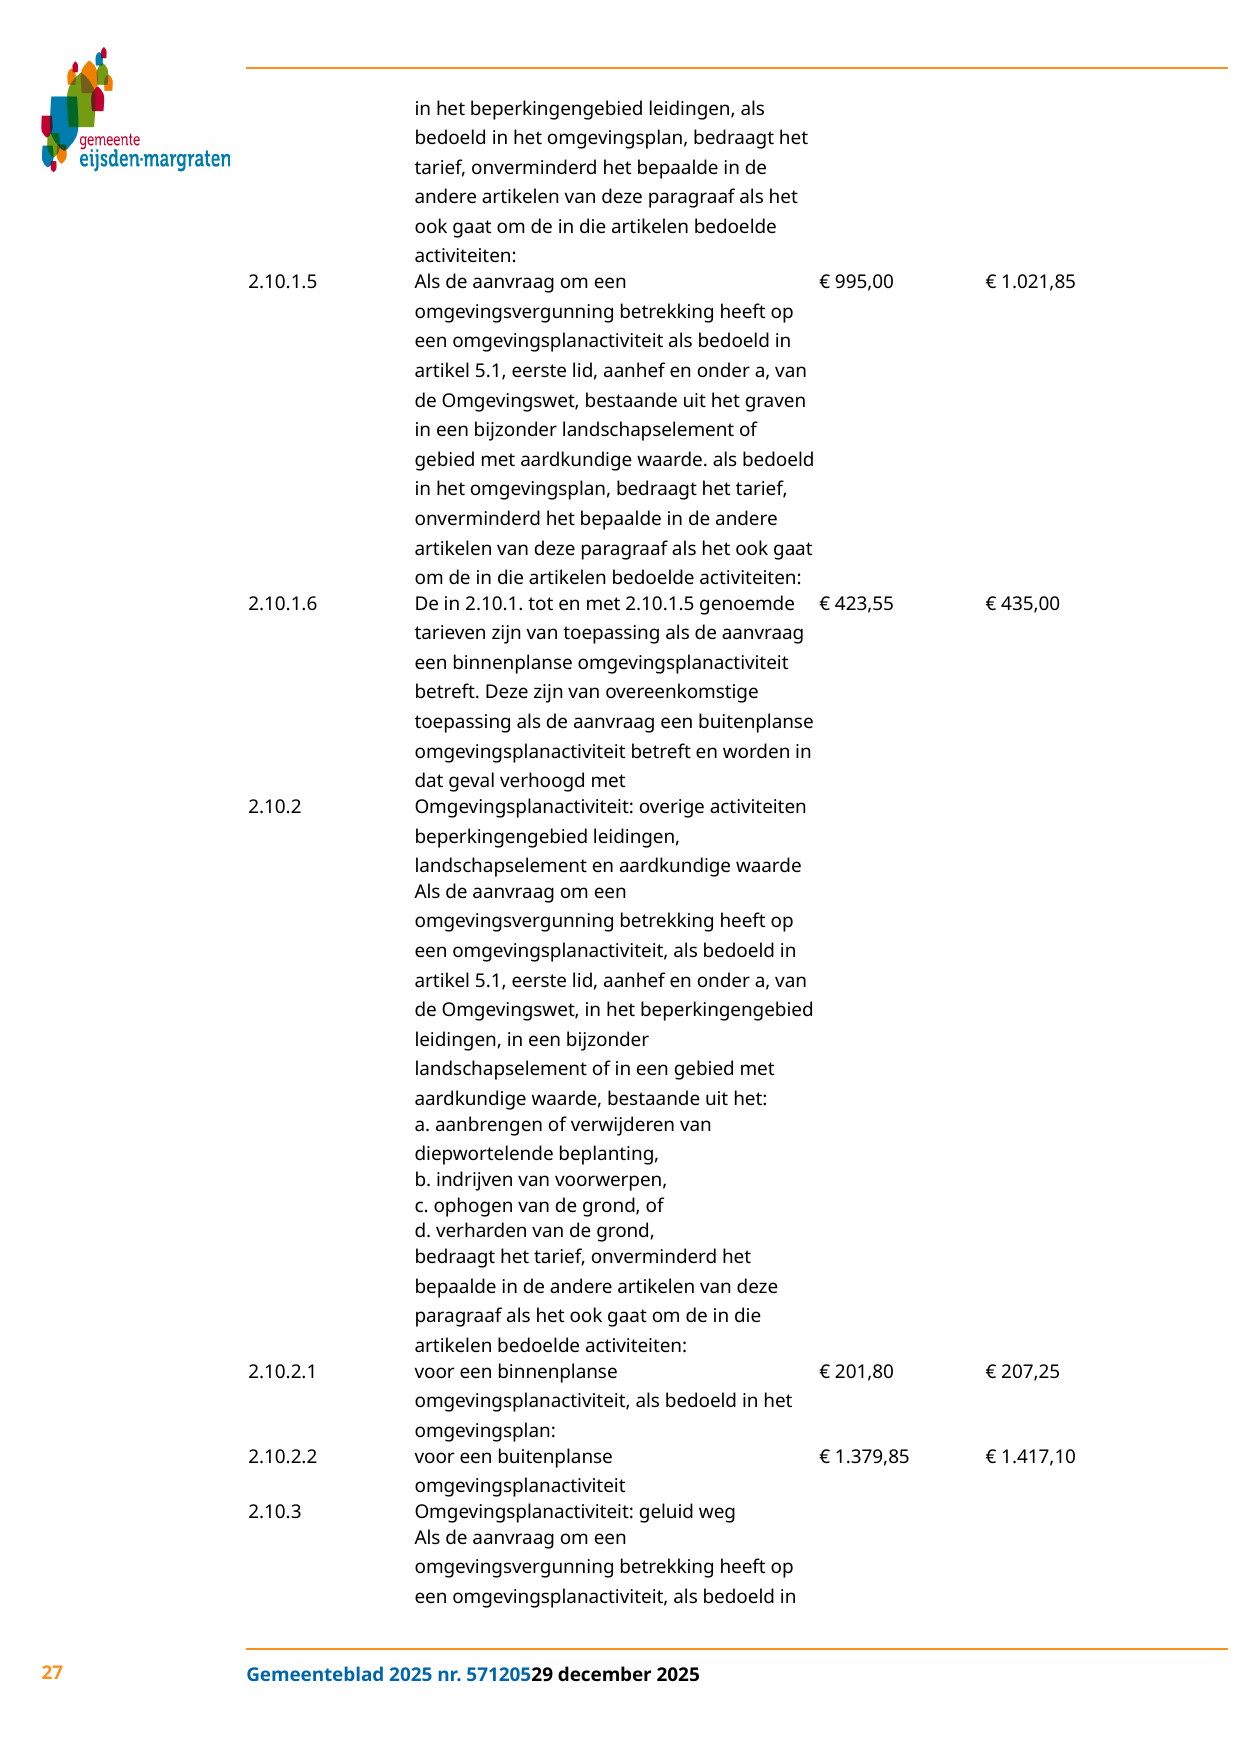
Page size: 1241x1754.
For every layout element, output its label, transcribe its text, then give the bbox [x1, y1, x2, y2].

table_cell voor een buitenplanse omgevingsplanactiviteit [414, 1443, 819, 1498]
table_cell € 423,55 [819, 590, 985, 793]
table_cell 2.10.2.1 [248, 1358, 414, 1443]
table_cell 2.10.2.2 [248, 1443, 414, 1498]
table_cell € 1.417,10 [985, 1443, 1152, 1498]
table_cell € 201,80 [819, 1358, 985, 1443]
table_cell [248, 1524, 414, 1609]
table_cell a. aanbrengen of verwijderen van diepwortelende beplanting, [414, 1111, 819, 1166]
table_cell € 995,00 [819, 269, 985, 590]
table_cell 2.10.1.5 [248, 269, 414, 590]
table_cell in het beperkingengebied leidingen, als bedoeld in het omgevingsplan, bedraagt het tarief, onverminderd het bepaalde in de andere artikelen van deze paragraaf als het ook gaat om de in die artikelen bedoelde activiteiten: [414, 95, 819, 268]
table_cell € 435,00 [985, 590, 1152, 793]
table_cell € 1.379,85 [819, 1443, 985, 1498]
table_cell [819, 1524, 985, 1609]
table_cell [985, 95, 1152, 268]
table_cell [819, 95, 985, 268]
table_cell € 1.021,85 [985, 269, 1152, 590]
table_cell voor een binnenplanse omgevingsplanactiviteit, als bedoeld in het omgevingsplan: [414, 1358, 819, 1443]
table_cell [985, 1524, 1152, 1609]
table_cell b. indrijven van voorwerpen, [414, 1166, 819, 1192]
table_cell [985, 878, 1152, 1358]
table_cell [985, 793, 1152, 878]
table_cell Als de aanvraag om een omgevingsvergunning betrekking heeft op een omgevingsplanactiviteit, als bedoeld in artikel 5.1, eerste lid, aanhef en onder a, van de Omgevingswet, in het beperkingengebied leidingen, in een bijzonder landschapselement of in een gebied met aardkundige waarde, bestaande uit het: [414, 878, 819, 1111]
table_cell De in 2.10.1. tot en met 2.10.1.5 genoemde tarieven zijn van toepassing als de aanvraag een binnenplanse omgevingsplanactiviteit betreft. Deze zijn van overeenkomstige toepassing als de aanvraag een buitenplanse omgevingsplanactiviteit betreft en worden in dat geval verhoogd met [414, 590, 819, 793]
table_cell [248, 878, 414, 1358]
table_cell Als de aanvraag om een omgevingsvergunning betrekking heeft op een omgevingsplanactiviteit als bedoeld in artikel 5.1, eerste lid, aanhef en onder a, van de Omgevingswet, bestaande uit het graven in een bijzonder landschapselement of gebied met aardkundige waarde. als bedoeld in het omgevingsplan, bedraagt het tarief, onverminderd het bepaalde in de andere artikelen van deze paragraaf als het ook gaat om de in die artikelen bedoelde activiteiten: [414, 269, 819, 590]
table_cell € 207,25 [985, 1358, 1152, 1443]
table_cell c. ophogen van de grond, of [414, 1192, 819, 1218]
table_cell 2.10.2 [248, 793, 414, 878]
table_cell Omgevingsplanactiviteit: geluid weg [414, 1498, 819, 1524]
table_cell bedraagt het tarief, onverminderd het bepaalde in de andere artikelen van deze paragraaf als het ook gaat om de in die artikelen bedoelde activiteiten: [414, 1244, 819, 1358]
table_cell [248, 95, 414, 268]
table_cell 2.10.1.6 [248, 590, 414, 793]
table_cell d. verharden van de grond, [414, 1218, 819, 1243]
table_cell Als de aanvraag om een omgevingsvergunning betrekking heeft op een omgevingsplanactiviteit, als bedoeld in [414, 1524, 819, 1609]
picture [41, 47, 231, 172]
table_cell [819, 878, 985, 1358]
table_cell [819, 1498, 985, 1524]
table_cell [819, 793, 985, 878]
table_cell [985, 1498, 1152, 1524]
table_cell Omgevingsplanactiviteit: overige activiteiten beperkingengebied leidingen, landschapselement en aardkundige waarde [414, 793, 819, 878]
table_cell 2.10.3 [248, 1498, 414, 1524]
